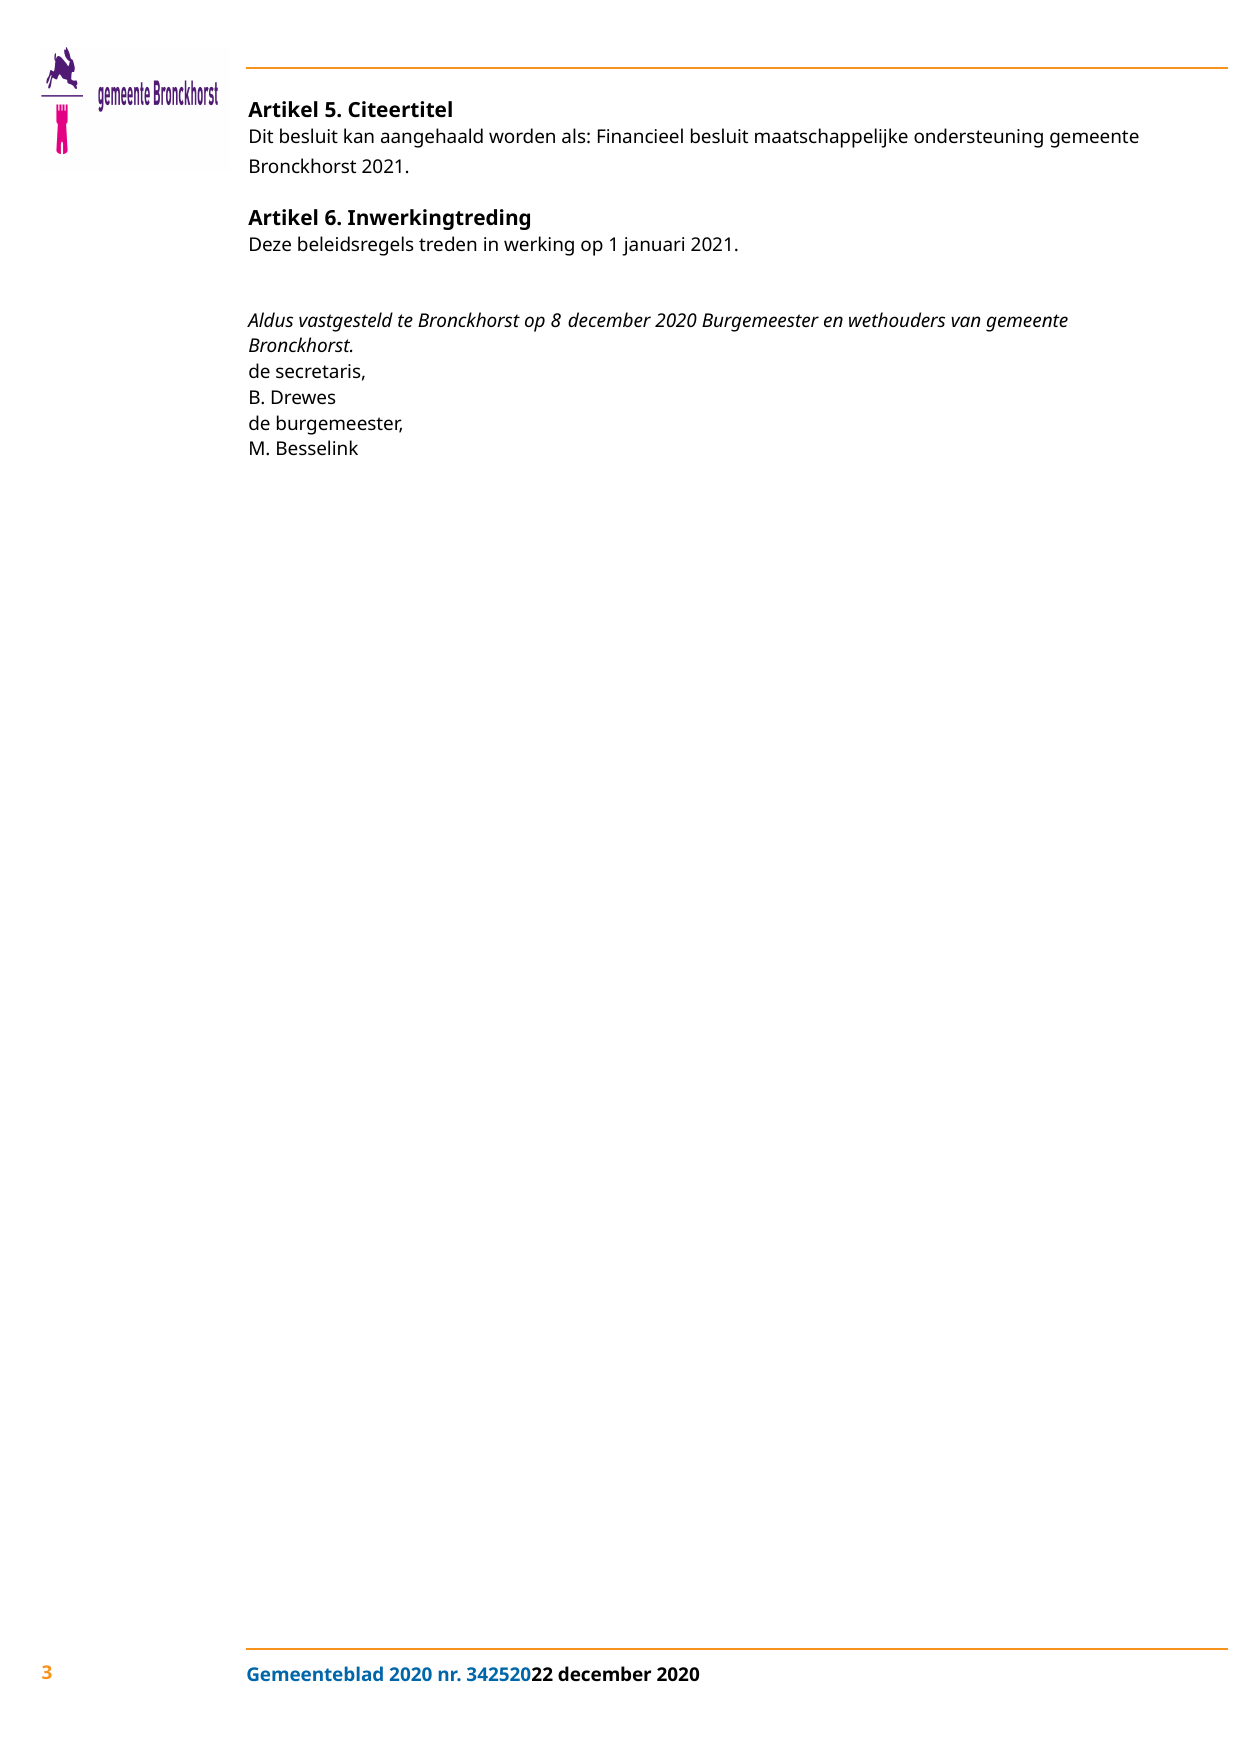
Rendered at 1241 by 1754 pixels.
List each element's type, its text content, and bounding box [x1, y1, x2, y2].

picture [41, 47, 231, 172]
text Artikel 6. Inwerkingtreding [248, 203, 1152, 232]
text Deze beleidsregels treden in werking op 1 januari 2021. [248, 232, 1152, 257]
text Aldus vastgesteld te Bronckhorst op 8 december 2020 Burgemeester en wethouders van gemeente Bronckhorst. [248, 307, 1152, 358]
text B. Drewes [248, 384, 1152, 410]
text Artikel 5. Citeertitel [248, 95, 1152, 123]
text M. Besselink [248, 436, 1152, 461]
text Dit besluit kan aangehaald worden als: Financieel besluit maatschappelijke ondersteuning gemeente Bronckhorst 2021. [248, 123, 1152, 178]
text de burgemeester, [248, 410, 1152, 436]
text de secretaris, [248, 358, 1152, 384]
